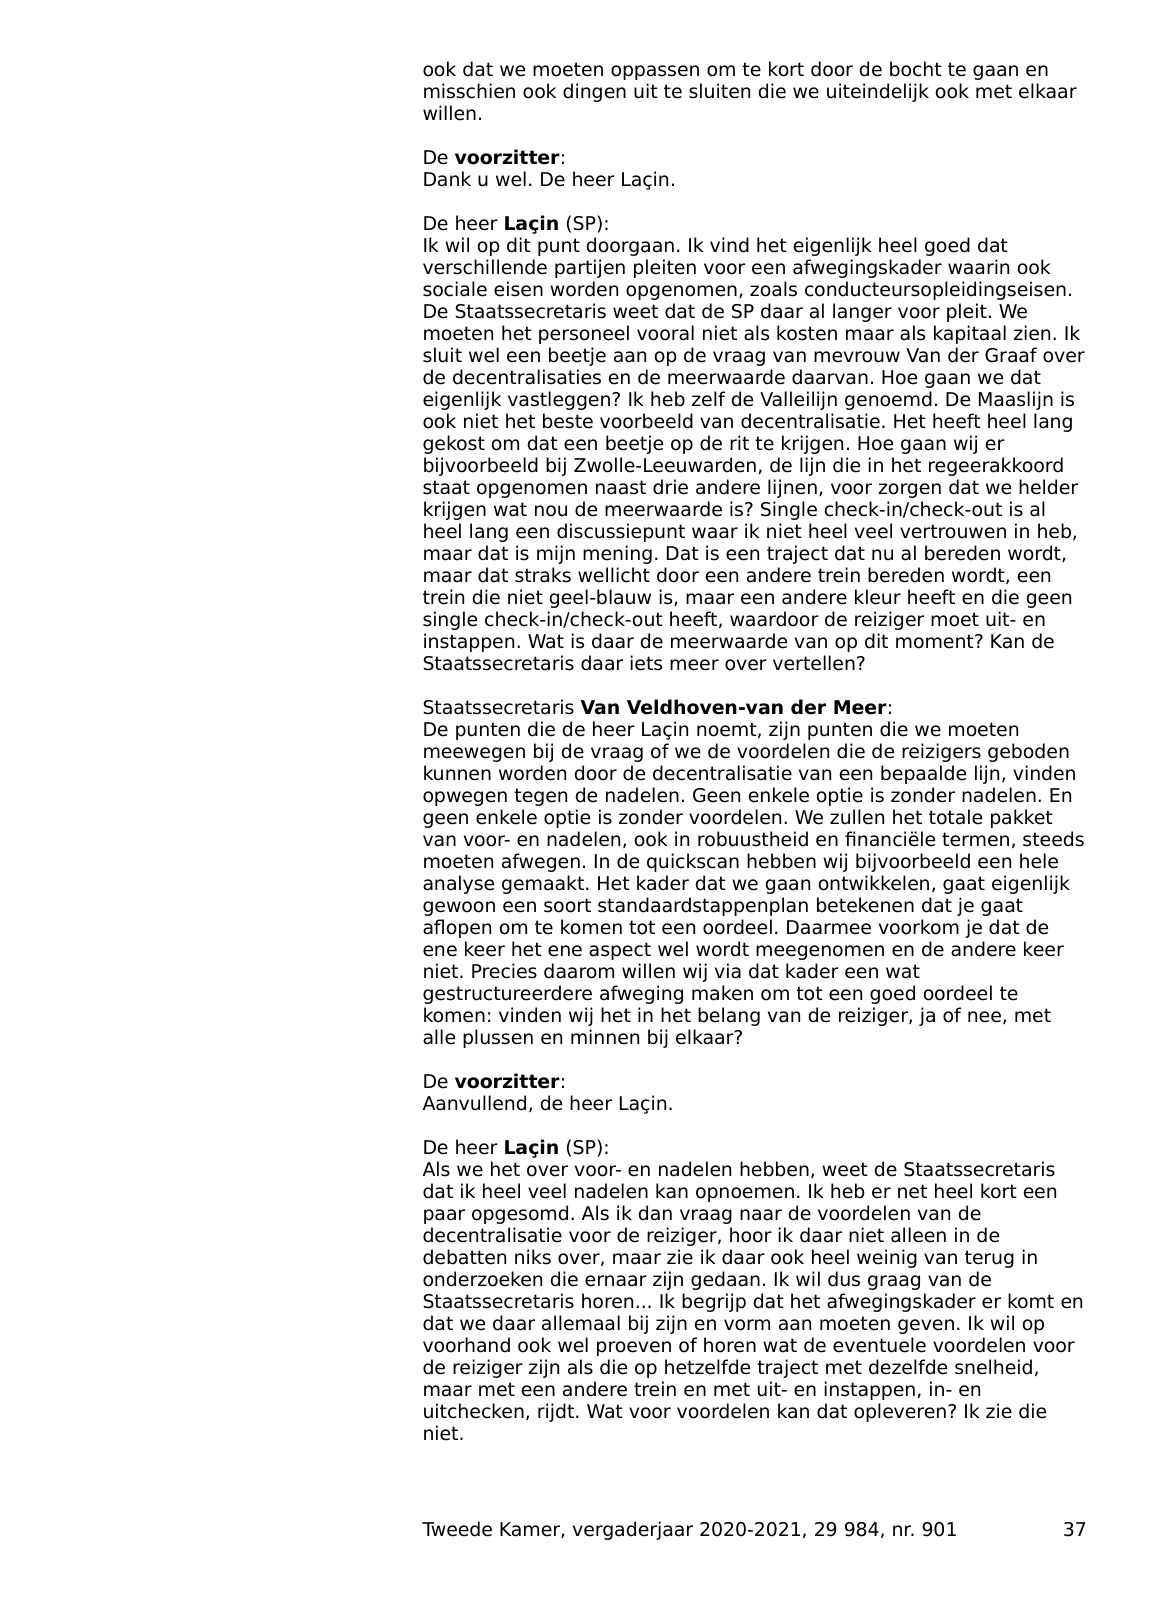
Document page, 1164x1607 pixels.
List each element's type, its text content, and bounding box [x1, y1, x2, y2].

text Staatssecretaris Van Veldhoven-van der Meer: [422, 697, 1087, 719]
text De heer Laçin (SP): [422, 1137, 1087, 1159]
text De voorzitter: [422, 147, 1087, 169]
text ook dat we moeten oppassen om te kort door de bocht te gaan en misschien ook dingen uit te sluiten die we uiteindelijk ook met elkaar willen. [422, 59, 1087, 125]
text De punten die de heer Laçin noemt, zijn punten die we moeten meewegen bij de vraag of we de voordelen die de reizigers geboden kunnen worden door de decentralisatie van een bepaalde lijn, vinden opwegen tegen de nadelen. Geen enkele optie is zonder nadelen. En geen enkele optie is zonder voordelen. We zullen het totale pakket van voor- en nadelen, ook in robuustheid en financiële termen, steeds moeten afwegen. In de quickscan hebben wij bijvoorbeeld een hele analyse gemaakt. Het kader dat we gaan ontwikkelen, gaat eigenlijk gewoon een soort standaardstappenplan betekenen dat je gaat aflopen om te komen tot een oordeel. Daarmee voorkom je dat de ene keer het ene aspect wel wordt meegenomen en de andere keer niet. Precies daarom willen wij via dat kader een wat gestructureerdere afweging maken om tot een goed oordeel te komen: vinden wij het in het belang van de reiziger, ja of nee, met alle plussen en minnen bij elkaar? [422, 719, 1087, 1049]
text Ik wil op dit punt doorgaan. Ik vind het eigenlijk heel goed dat verschillende partijen pleiten voor een afwegingskader waarin ook sociale eisen worden opgenomen, zoals conducteursopleidingseisen. De Staatssecretaris weet dat de SP daar al langer voor pleit. We moeten het personeel vooral niet als kosten maar als kapitaal zien. Ik sluit wel een beetje aan op de vraag van mevrouw Van der Graaf over de decentralisaties en de meerwaarde daarvan. Hoe gaan we dat eigenlijk vastleggen? Ik heb zelf de Valleilijn genoemd. De Maaslijn is ook niet het beste voorbeeld van decentralisatie. Het heeft heel lang gekost om dat een beetje op de rit te krijgen. Hoe gaan wij er bijvoorbeeld bij Zwolle-Leeuwarden, de lijn die in het regeerakkoord staat opgenomen naast drie andere lijnen, voor zorgen dat we helder krijgen wat nou de meerwaarde is? Single check-in/check-out is al heel lang een discussiepunt waar ik niet heel veel vertrouwen in heb, maar dat is mijn mening. Dat is een traject dat nu al bereden wordt, maar dat straks wellicht door een andere trein bereden wordt, een trein die niet geel-blauw is, maar een andere kleur heeft en die geen single check-in/check-out heeft, waardoor de reiziger moet uit- en instappen. Wat is daar de meerwaarde van op dit moment? Kan de Staatssecretaris daar iets meer over vertellen? [422, 235, 1087, 675]
text Als we het over voor- en nadelen hebben, weet de Staatssecretaris dat ik heel veel nadelen kan opnoemen. Ik heb er net heel kort een paar opgesomd. Als ik dan vraag naar de voordelen van de decentralisatie voor de reiziger, hoor ik daar niet alleen in de debatten niks over, maar zie ik daar ook heel weinig van terug in onderzoeken die ernaar zijn gedaan. Ik wil dus graag van de Staatssecretaris horen... Ik begrijp dat het afwegingskader er komt en dat we daar allemaal bij zijn en vorm aan moeten geven. Ik wil op voorhand ook wel proeven of horen wat de eventuele voordelen voor de reiziger zijn als die op hetzelfde traject met dezelfde snelheid, maar met een andere trein en met uit- en instappen, in- en uitchecken, rijdt. Wat voor voordelen kan dat opleveren? Ik zie die niet. [422, 1159, 1087, 1445]
text De voorzitter: [422, 1071, 1087, 1093]
text Dank u wel. De heer Laçin. [422, 169, 1087, 191]
text De heer Laçin (SP): [422, 213, 1087, 235]
text Aanvullend, de heer Laçin. [422, 1093, 1087, 1115]
